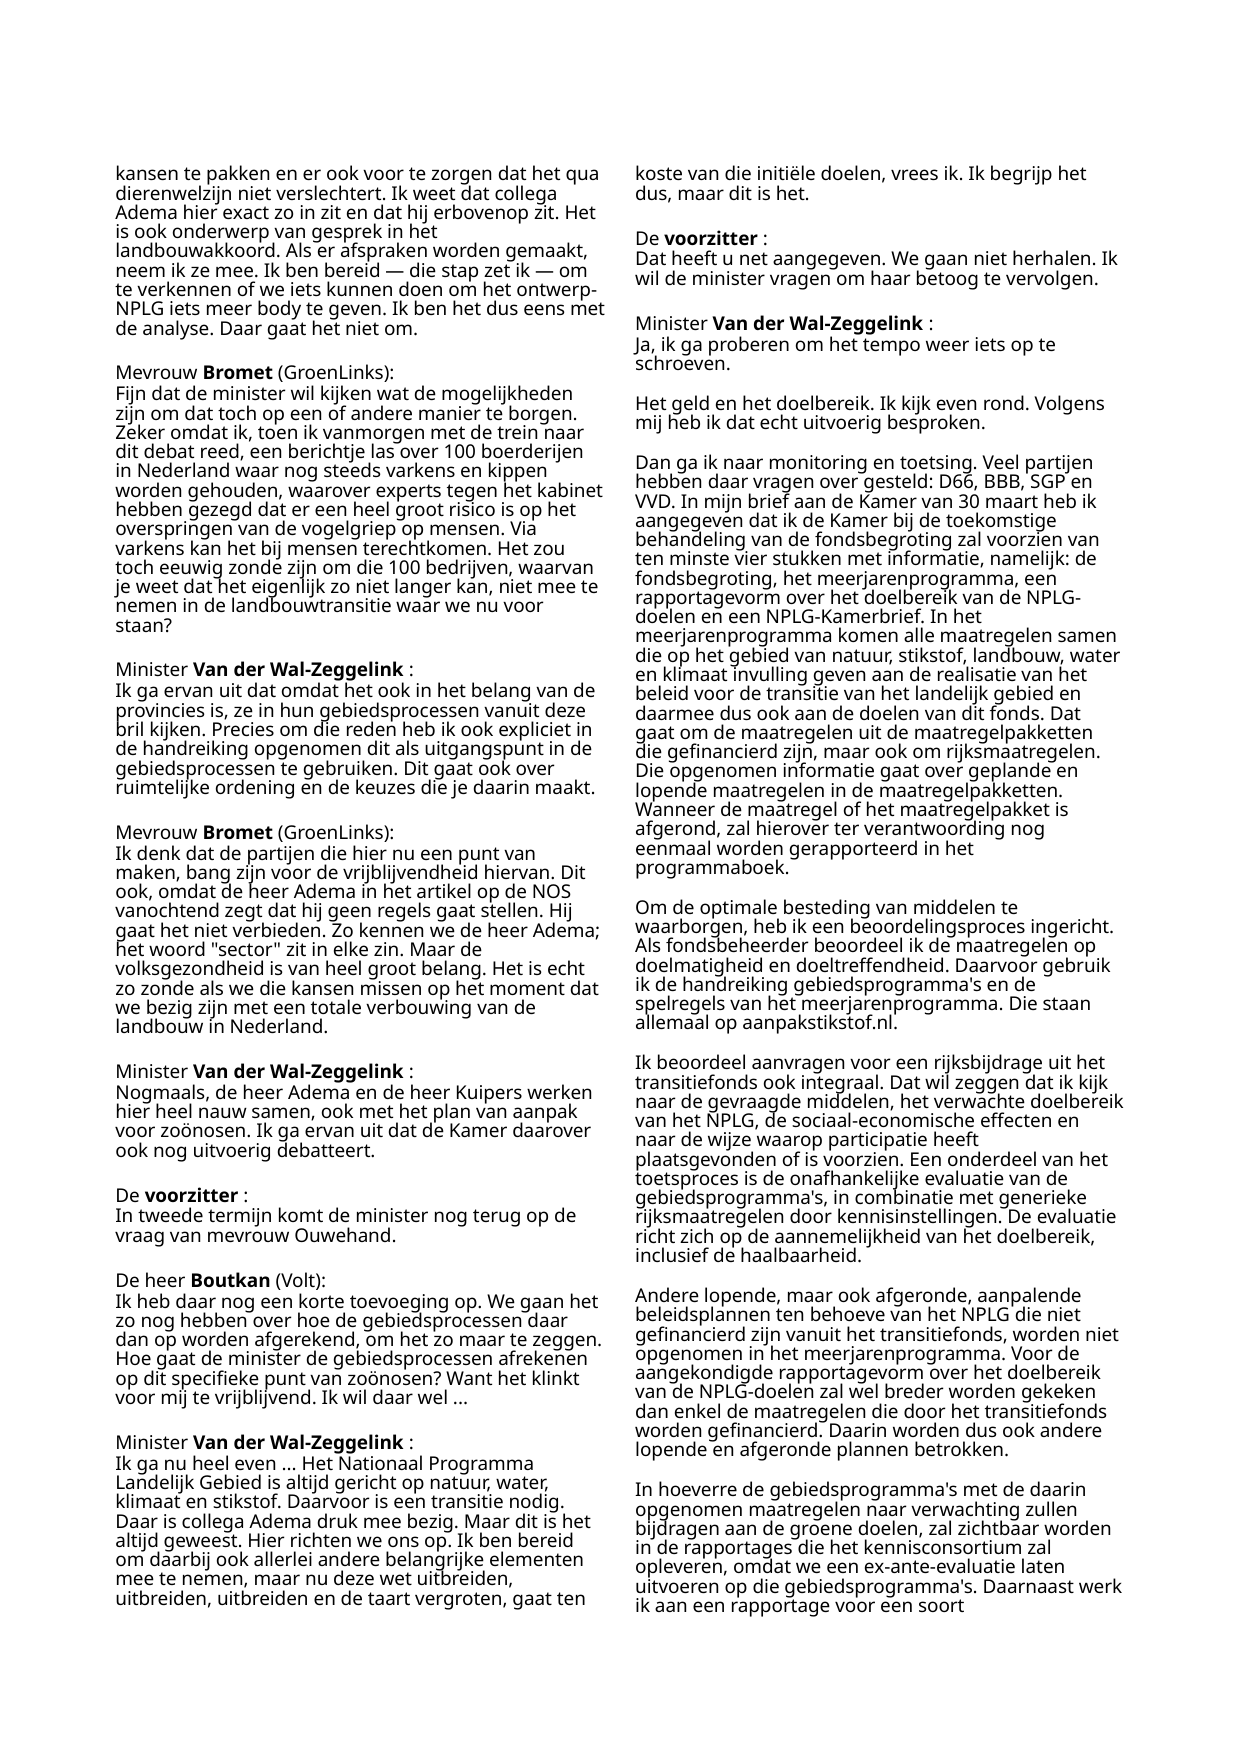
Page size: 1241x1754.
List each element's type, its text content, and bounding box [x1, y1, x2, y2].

text Ik beoordeel aanvragen voor een rijksbijdrage uit het transitiefonds ook integraal. Dat wil zeggen dat ik kijk naar de gevraagde middelen, het verwachte doelbereik van het NPLG, de sociaal-economische effecten en naar de wijze waarop participatie heeft plaatsgevonden of is voorzien. Een onderdeel van het toetsproces is de onafhankelijke evaluatie van de gebiedsprogramma's, in combinatie met generieke rijksmaatregelen door kennisinstellingen. De evaluatie richt zich op de aannemelijkheid van het doelbereik, inclusief de haalbaarheid. [635, 1054, 1125, 1266]
text kansen te pakken en er ook voor te zorgen dat het qua dierenwelzijn niet verslechtert. Ik weet dat collega Adema hier exact zo in zit en dat hij erbovenop zit. Het is ook onderwerp van gesprek in het landbouwakkoord. Als er afspraken worden gemaakt, neem ik ze mee. Ik ben bereid — die stap zet ik — om te verkennen of we iets kunnen doen om het ontwerp-NPLG iets meer body te geven. Ik ben het dus eens met de analyse. Daar gaat het niet om. [115, 165, 605, 339]
text Ik ga nu heel even ... Het Nationaal Programma Landelijk Gebied is altijd gericht op natuur, water, klimaat en stikstof. Daarvoor is een transitie nodig. Daar is collega Adema druk mee bezig. Maar dit is het altijd geweest. Hier richten we ons op. Ik ben bereid om daarbij ook allerlei andere belangrijke elementen mee te nemen, maar nu deze wet uitbreiden, uitbreiden, uitbreiden en de taart vergroten, gaat ten [115, 1455, 605, 1609]
text Dan ga ik naar monitoring en toetsing. Veel partijen hebben daar vragen over gesteld: D66, BBB, SGP en VVD. In mijn brief aan de Kamer van 30 maart heb ik aangegeven dat ik de Kamer bij de toekomstige behandeling van de fondsbegroting zal voorzien van ten minste vier stukken met informatie, namelijk: de fondsbegroting, het meerjarenprogramma, een rapportagevorm over het doelbereik van de NPLG-doelen en een NPLG-Kamerbrief. In het meerjarenprogramma komen alle maatregelen samen die op het gebied van natuur, stikstof, landbouw, water en klimaat invulling geven aan de realisatie van het beleid voor de transitie van het landelijk gebied en daarmee dus ook aan de doelen van dit fonds. Dat gaat om de maatregelen uit de maatregelpakketten die gefinancierd zijn, maar ook om rijksmaatregelen. Die opgenomen informatie gaat over geplande en lopende maatregelen in de maatregelpakketten. Wanneer de maatregel of het maatregelpakket is afgerond, zal hierover ter verantwoording nog eenmaal worden gerapporteerd in het programmaboek. [635, 454, 1125, 878]
text In tweede termijn komt de minister nog terug op de vraag van mevrouw Ouwehand. [115, 1207, 605, 1246]
text Ik ga ervan uit dat omdat het ook in het belang van de provincies is, ze in hun gebiedsprocessen vanuit deze bril kijken. Precies om die reden heb ik ook expliciet in de handreiking opgenomen dit als uitgangspunt in de gebiedsprocessen te gebruiken. Dit gaat ook over ruimtelijke ordening en de keuzes die je daarin maakt. [115, 682, 605, 798]
text Mevrouw Bromet (GroenLinks): [115, 819, 605, 844]
text Minister Van der Wal-Zeggelink : [115, 657, 605, 682]
text De voorzitter : [115, 1182, 605, 1207]
text Ik heb daar nog een korte toevoeging op. We gaan het zo nog hebben over hoe de gebiedsprocessen daar dan op worden afgerekend, om het zo maar te zeggen. Hoe gaat de minister de gebiedsprocessen afrekenen op dit specifieke punt van zoönosen? Want het klinkt voor mij te vrijblijvend. Ik wil daar wel ... [115, 1293, 605, 1408]
text Om de optimale besteding van middelen te waarborgen, heb ik een beoordelingsproces ingericht. Als fondsbeheerder beoordeel ik de maatregelen op doelmatigheid en doeltreffendheid. Daarvoor gebruik ik de handreiking gebiedsprogramma's en de spelregels van het meerjarenprogramma. Die staan allemaal op aanpakstikstof.nl. [635, 899, 1125, 1034]
text De heer Boutkan (Volt): [115, 1267, 605, 1293]
text Nogmaals, de heer Adema en de heer Kuipers werken hier heel nauw samen, ook met het plan van aanpak voor zoönosen. Ik ga ervan uit dat de Kamer daarover ook nog uitvoerig debatteert. [115, 1084, 605, 1161]
text Mevrouw Bromet (GroenLinks): [115, 359, 605, 385]
text Fijn dat de minister wil kijken wat de mogelijkheden zijn om dat toch op een of andere manier te borgen. Zeker omdat ik, toen ik vanmorgen met de trein naar dit debat reed, een berichtje las over 100 boerderijen in Nederland waar nog steeds varkens en kippen worden gehouden, waarover experts tegen het kabinet hebben gezegd dat er een heel groot risico is op het overspringen van de vogelgriep op mensen. Via varkens kan het bij mensen terechtkomen. Het zou toch eeuwig zonde zijn om die 100 bedrijven, waarvan je weet dat het eigenlijk zo niet langer kan, niet mee te nemen in de landbouwtransitie waar we nu voor staan? [115, 385, 605, 636]
text Minister Van der Wal-Zeggelink : [115, 1429, 605, 1455]
text De voorzitter : [635, 225, 1125, 250]
text Minister Van der Wal-Zeggelink : [115, 1058, 605, 1084]
text Ja, ik ga proberen om het tempo weer iets op te schroeven. [635, 336, 1125, 374]
text koste van die initiële doelen, vrees ik. Ik begrijp het dus, maar dit is het. [635, 165, 1125, 204]
text Andere lopende, maar ook afgeronde, aanpalende beleidsplannen ten behoeve van het NPLG die niet gefinancierd zijn vanuit het transitiefonds, worden niet opgenomen in het meerjarenprogramma. Voor de aangekondigde rapportagevorm over het doelbereik van de NPLG-doelen zal wel breder worden gekeken dan enkel de maatregelen die door het transitiefonds worden gefinancierd. Daarin worden dus ook andere lopende en afgeronde plannen betrokken. [635, 1287, 1125, 1461]
text Het geld en het doelbereik. Ik kijk even rond. Volgens mij heb ik dat echt uitvoerig besproken. [635, 395, 1125, 433]
text Ik denk dat de partijen die hier nu een punt van maken, bang zijn voor de vrijblijvendheid hiervan. Dit ook, omdat de heer Adema in het artikel op de NOS vanochtend zegt dat hij geen regels gaat stellen. Hij gaat het niet verbieden. Zo kennen we de heer Adema; het woord "sector" zit in elke zin. Maar de volksgezondheid is van heel groot belang. Het is echt zo zonde als we die kansen missen op het moment dat we bezig zijn met een totale verbouwing van de landbouw in Nederland. [115, 844, 605, 1037]
text Minister Van der Wal-Zeggelink : [635, 310, 1125, 336]
text In hoeverre de gebiedsprogramma's met de daarin opgenomen maatregelen naar verwachting zullen bijdragen aan de groene doelen, zal zichtbaar worden in de rapportages die het kennisconsortium zal opleveren, omdat we een ex-ante-evaluatie laten uitvoeren op die gebiedsprogramma's. Daarnaast werk ik aan een rapportage voor een soort [635, 1481, 1125, 1616]
text Dat heeft u net aangegeven. We gaan niet herhalen. Ik wil de minister vragen om haar betoog te vervolgen. [635, 250, 1125, 289]
